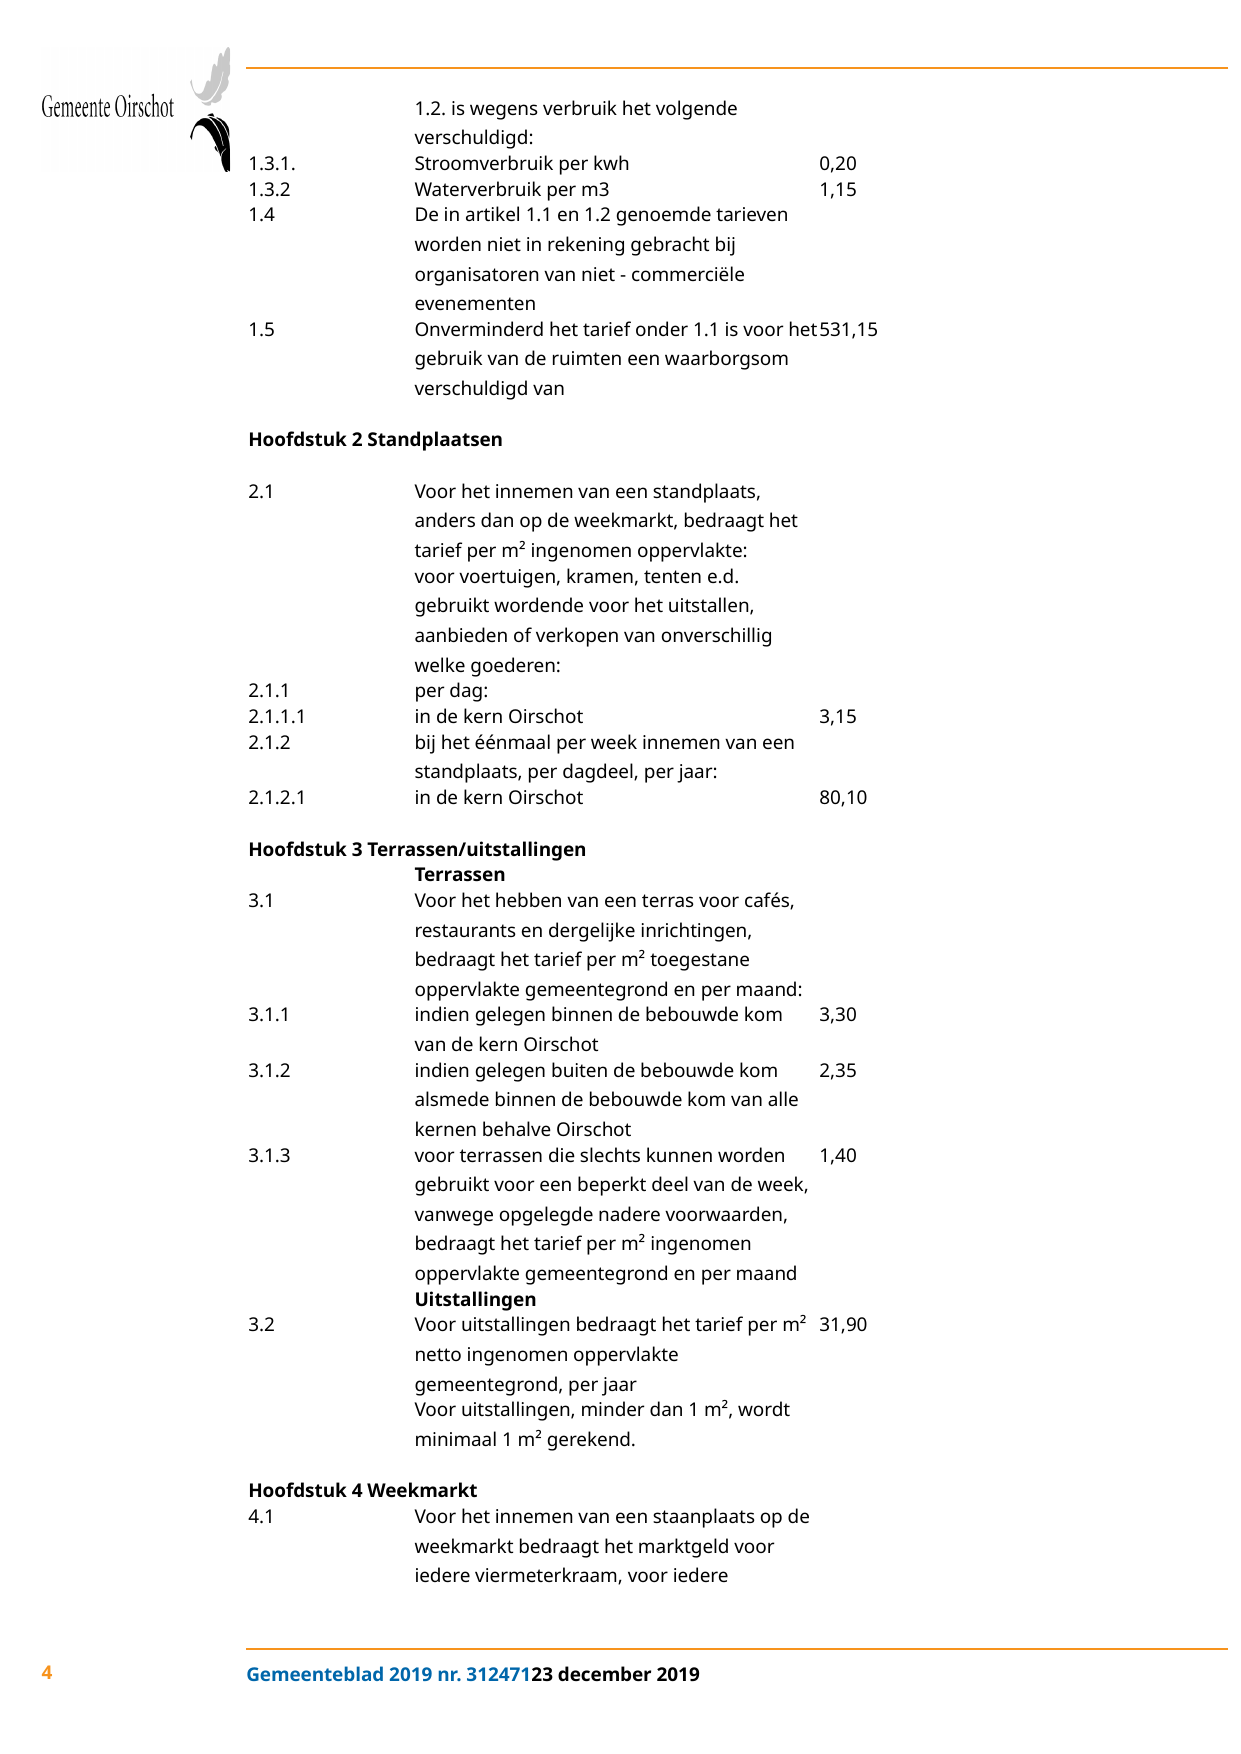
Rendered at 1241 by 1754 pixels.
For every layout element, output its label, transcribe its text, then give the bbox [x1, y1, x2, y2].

table_cell 2.1.2 [248, 729, 414, 784]
table_cell [985, 1312, 1152, 1397]
table_cell [985, 1002, 1152, 1057]
table_cell indien gelegen buiten de bebouwde kom alsmede binnen de bebouwde kom van alle kernen behalve Oirschot [414, 1057, 819, 1142]
table_cell 2.1 [248, 478, 414, 563]
table_cell 531,15 [819, 316, 985, 401]
table_cell [414, 453, 819, 478]
table_cell in de kern Oirschot [414, 703, 819, 729]
table_cell 1.3.1. [248, 150, 414, 176]
picture [41, 47, 231, 172]
table_cell [819, 202, 985, 316]
table_cell Voor het innemen van een standplaats, anders dan op de weekmarkt, bedraagt het tarief per m² ingenomen oppervlakte: [414, 478, 819, 563]
table_cell [985, 729, 1152, 784]
table_cell 2.1.1 [248, 678, 414, 703]
table_cell [819, 1452, 985, 1478]
table_cell 31,90 [819, 1312, 985, 1397]
table_cell 3,15 [819, 703, 985, 729]
table_cell [985, 861, 1152, 887]
table_cell [819, 1286, 985, 1312]
table_cell 2.1.2.1 [248, 784, 414, 810]
table_cell [985, 703, 1152, 729]
table_cell in de kern Oirschot [414, 784, 819, 810]
table_cell per dag: [414, 678, 819, 703]
table_cell 0,20 [819, 150, 985, 176]
table_cell Waterverbruik per m3 [414, 176, 819, 202]
table_cell [985, 887, 1152, 1002]
table_cell [985, 1503, 1152, 1588]
table_cell 3,30 [819, 1002, 985, 1057]
table_cell [819, 453, 985, 478]
table_cell Hoofdstuk 2 Standplaatsen [248, 427, 1152, 452]
table_cell 1.5 [248, 316, 414, 401]
table_cell [248, 861, 414, 887]
table_cell [985, 453, 1152, 478]
table_cell De in artikel 1.1 en 1.2 genoemde tarieven worden niet in rekening gebracht bij organisatoren van niet - commerciële evenementen [414, 202, 819, 316]
table_cell [985, 784, 1152, 810]
table_cell [819, 95, 985, 150]
table_cell 3.1.2 [248, 1057, 414, 1142]
table_cell Onverminderd het tarief onder 1.1 is voor het gebruik van de ruimten een waarborgsom verschuldigd van [414, 316, 819, 401]
table_cell [819, 563, 985, 677]
table_cell [819, 729, 985, 784]
table_cell 1,15 [819, 176, 985, 202]
table_cell Hoofdstuk 3 Terrassen/uitstallingen [248, 836, 1152, 861]
table_cell [985, 478, 1152, 563]
table_cell [248, 1286, 414, 1312]
table_cell [985, 1452, 1152, 1478]
table_cell 1.3.2 [248, 176, 414, 202]
table_cell Uitstallingen [414, 1286, 819, 1312]
table_cell [985, 1057, 1152, 1142]
table_cell [985, 1142, 1152, 1286]
table_cell 2,35 [819, 1057, 985, 1142]
table_cell [985, 1286, 1152, 1312]
table_cell indien gelegen binnen de bebouwde kom van de kern Oirschot [414, 1002, 819, 1057]
table_cell 3.1.1 [248, 1002, 414, 1057]
table_cell [248, 810, 414, 836]
table_cell [819, 678, 985, 703]
table_cell [248, 453, 414, 478]
table_cell 1.4 [248, 202, 414, 316]
table_cell [248, 1452, 414, 1478]
table_cell [985, 176, 1152, 202]
table_cell [985, 95, 1152, 150]
table_cell [414, 401, 819, 427]
table_cell [985, 1397, 1152, 1452]
table_cell 2.1.1.1 [248, 703, 414, 729]
table_cell [248, 401, 414, 427]
table_cell [985, 563, 1152, 677]
table_cell [985, 150, 1152, 176]
table_cell [985, 316, 1152, 401]
table_cell 80,10 [819, 784, 985, 810]
table_cell [819, 401, 985, 427]
table_cell voor voertuigen, kramen, tenten e.d. gebruikt wordende voor het uitstallen, aanbieden of verkopen van onverschillig welke goederen: [414, 563, 819, 677]
table_cell 3.1.3 [248, 1142, 414, 1286]
table_cell [248, 1397, 414, 1452]
table_cell [819, 1397, 985, 1452]
table_cell Voor het innemen van een staanplaats op de weekmarkt bedraagt het marktgeld voor iedere viermeterkraam, voor iedere [414, 1503, 819, 1588]
table_cell [414, 810, 819, 836]
table_cell [985, 202, 1152, 316]
table_cell [819, 887, 985, 1002]
table_cell [414, 1452, 819, 1478]
table_cell Hoofdstuk 4 Weekmarkt [248, 1478, 1152, 1503]
table_cell [819, 478, 985, 563]
table_cell Stroomverbruik per kwh [414, 150, 819, 176]
table_cell 1,40 [819, 1142, 985, 1286]
table_cell Voor het hebben van een terras voor cafés, restaurants en dergelijke inrichtingen, bedraagt het tarief per m² toegestane oppervlakte gemeentegrond en per maand: [414, 887, 819, 1002]
table_cell 3.2 [248, 1312, 414, 1397]
table_cell Voor uitstallingen, minder dan 1 m², wordt minimaal 1 m² gerekend. [414, 1397, 819, 1452]
table_cell [248, 95, 414, 150]
table_cell 4.1 [248, 1503, 414, 1588]
table_cell [819, 861, 985, 887]
table_cell 3.1 [248, 887, 414, 1002]
table_cell bij het éénmaal per week innemen van een standplaats, per dagdeel, per jaar: [414, 729, 819, 784]
table_cell [985, 810, 1152, 836]
table_cell 1.2. is wegens verbruik het volgende verschuldigd: [414, 95, 819, 150]
table_cell [985, 678, 1152, 703]
table_cell Terrassen [414, 861, 819, 887]
table_cell [248, 563, 414, 677]
table_cell [985, 401, 1152, 427]
table_cell voor terrassen die slechts kunnen worden gebruikt voor een beperkt deel van de week, vanwege opgelegde nadere voorwaarden, bedraagt het tarief per m² ingenomen oppervlakte gemeentegrond en per maand [414, 1142, 819, 1286]
table_cell Voor uitstallingen bedraagt het tarief per m² netto ingenomen oppervlakte gemeentegrond, per jaar [414, 1312, 819, 1397]
table_cell [819, 1503, 985, 1588]
table_cell [819, 810, 985, 836]
